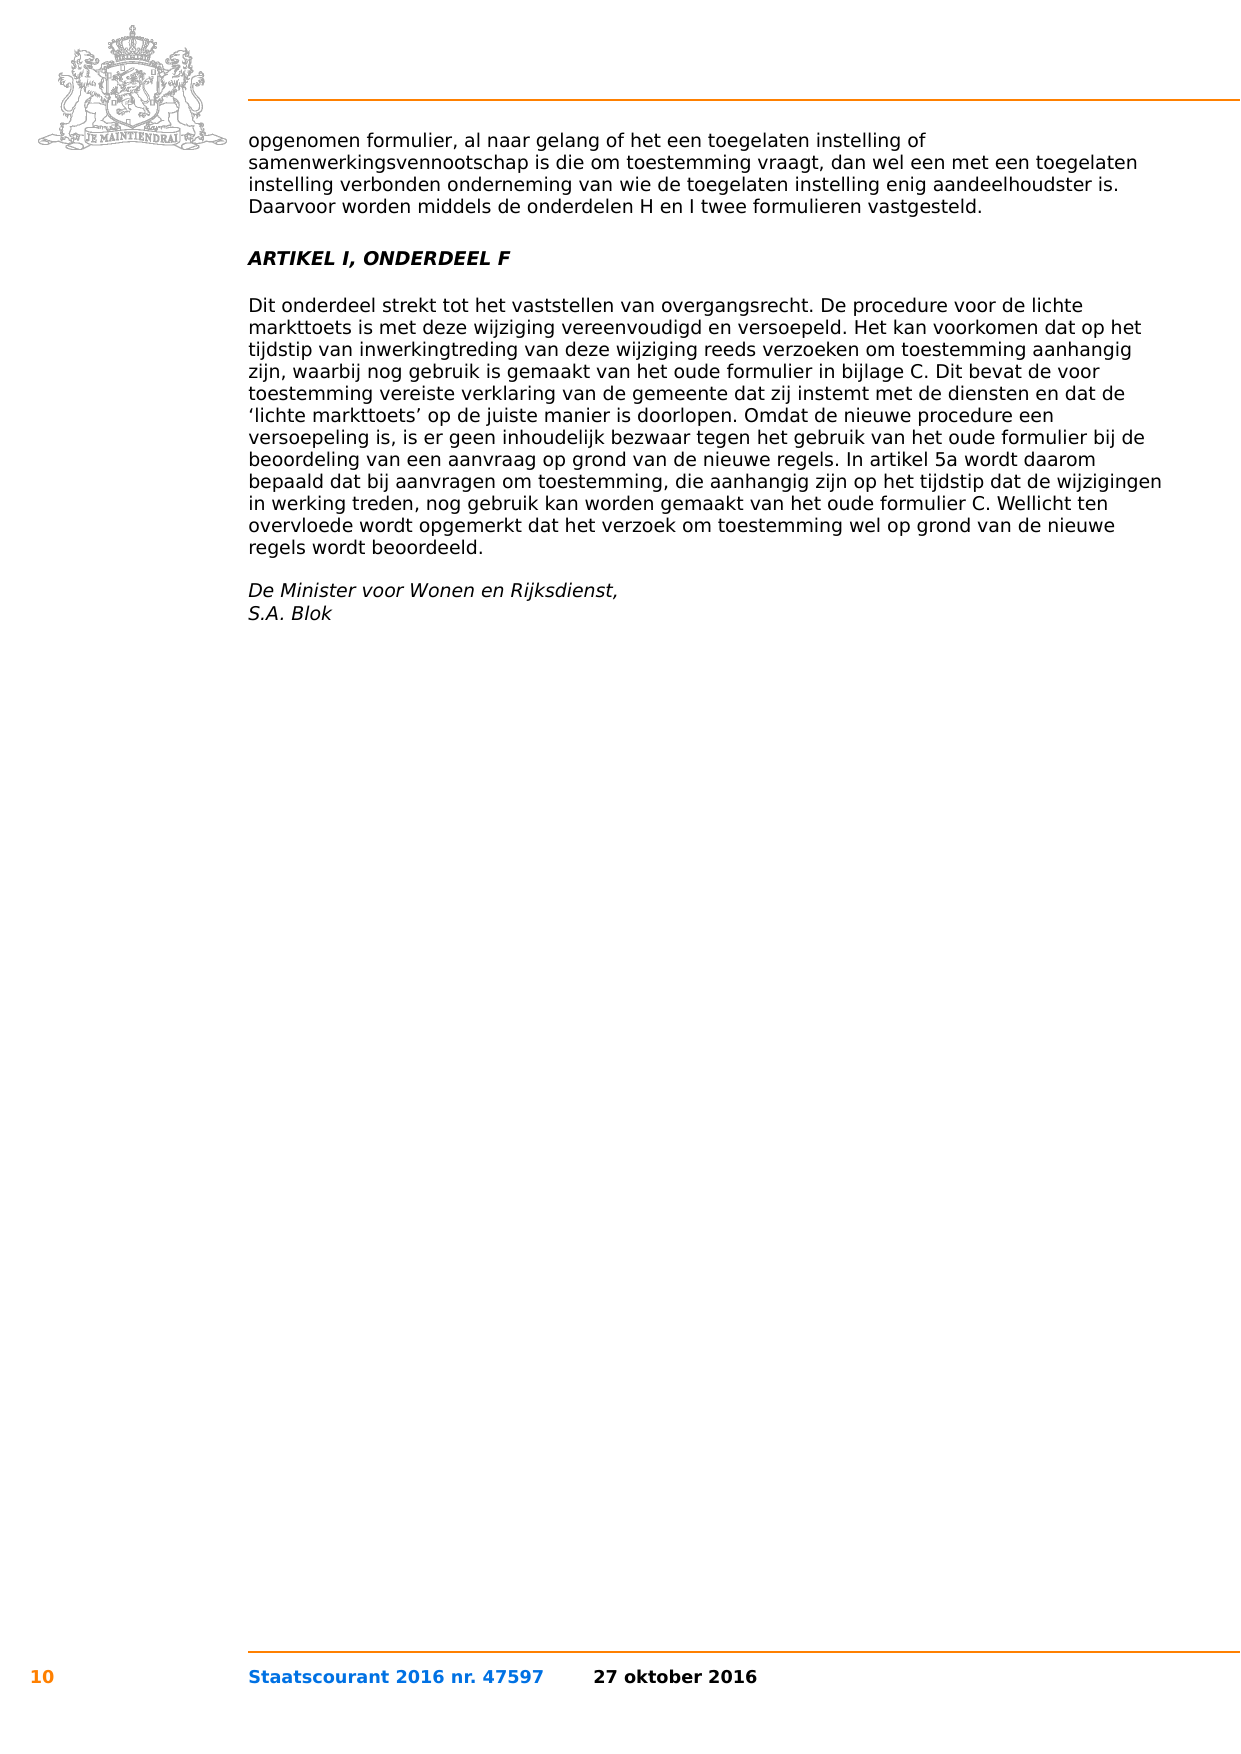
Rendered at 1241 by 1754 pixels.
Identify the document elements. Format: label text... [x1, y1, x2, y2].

picture [38, 25, 227, 150]
text De Minister voor Wonen en Rijksdienst, S.A. Blok [248, 580, 1163, 624]
text Dit onderdeel strekt tot het vaststellen van overgangsrecht. De procedure voor de lichte markttoets is met deze wijziging vereenvoudigd en versoepeld. Het kan voorkomen dat op het tijdstip van inwerkingtreding van deze wijziging reeds verzoeken om toestemming aanhangig zijn, waarbij nog gebruik is gemaakt van het oude formulier in bijlage C. Dit bevat de voor toestemming vereiste verklaring van de gemeente dat zij instemt met de diensten en dat de ‘lichte markttoets’ op de juiste manier is doorlopen. Omdat de nieuwe procedure een versoepeling is, is er geen inhoudelijk bezwaar tegen het gebruik van het oude formulier bij de beoordeling van een aanvraag op grond van de nieuwe regels. In artikel 5a wordt daarom bepaald dat bij aanvragen om toestemming, die aanhangig zijn op het tijdstip dat de wijzigingen in werking treden, nog gebruik kan worden gemaakt van het oude formulier C. Wellicht ten overvloede wordt opgemerkt dat het verzoek om toestemming wel op grond van de nieuwe regels wordt beoordeeld. [248, 295, 1163, 558]
text opgenomen formulier, al naar gelang of het een toegelaten instelling of samenwerkingsvennootschap is die om toestemming vraagt, dan wel een met een toegelaten instelling verbonden onderneming van wie de toegelaten instelling enig aandeelhoudster is. Daarvoor worden middels de onderdelen H en I twee formulieren vastgesteld. [248, 130, 1163, 218]
subtitle ARTIKEL I, ONDERDEEL F [248, 248, 1163, 270]
